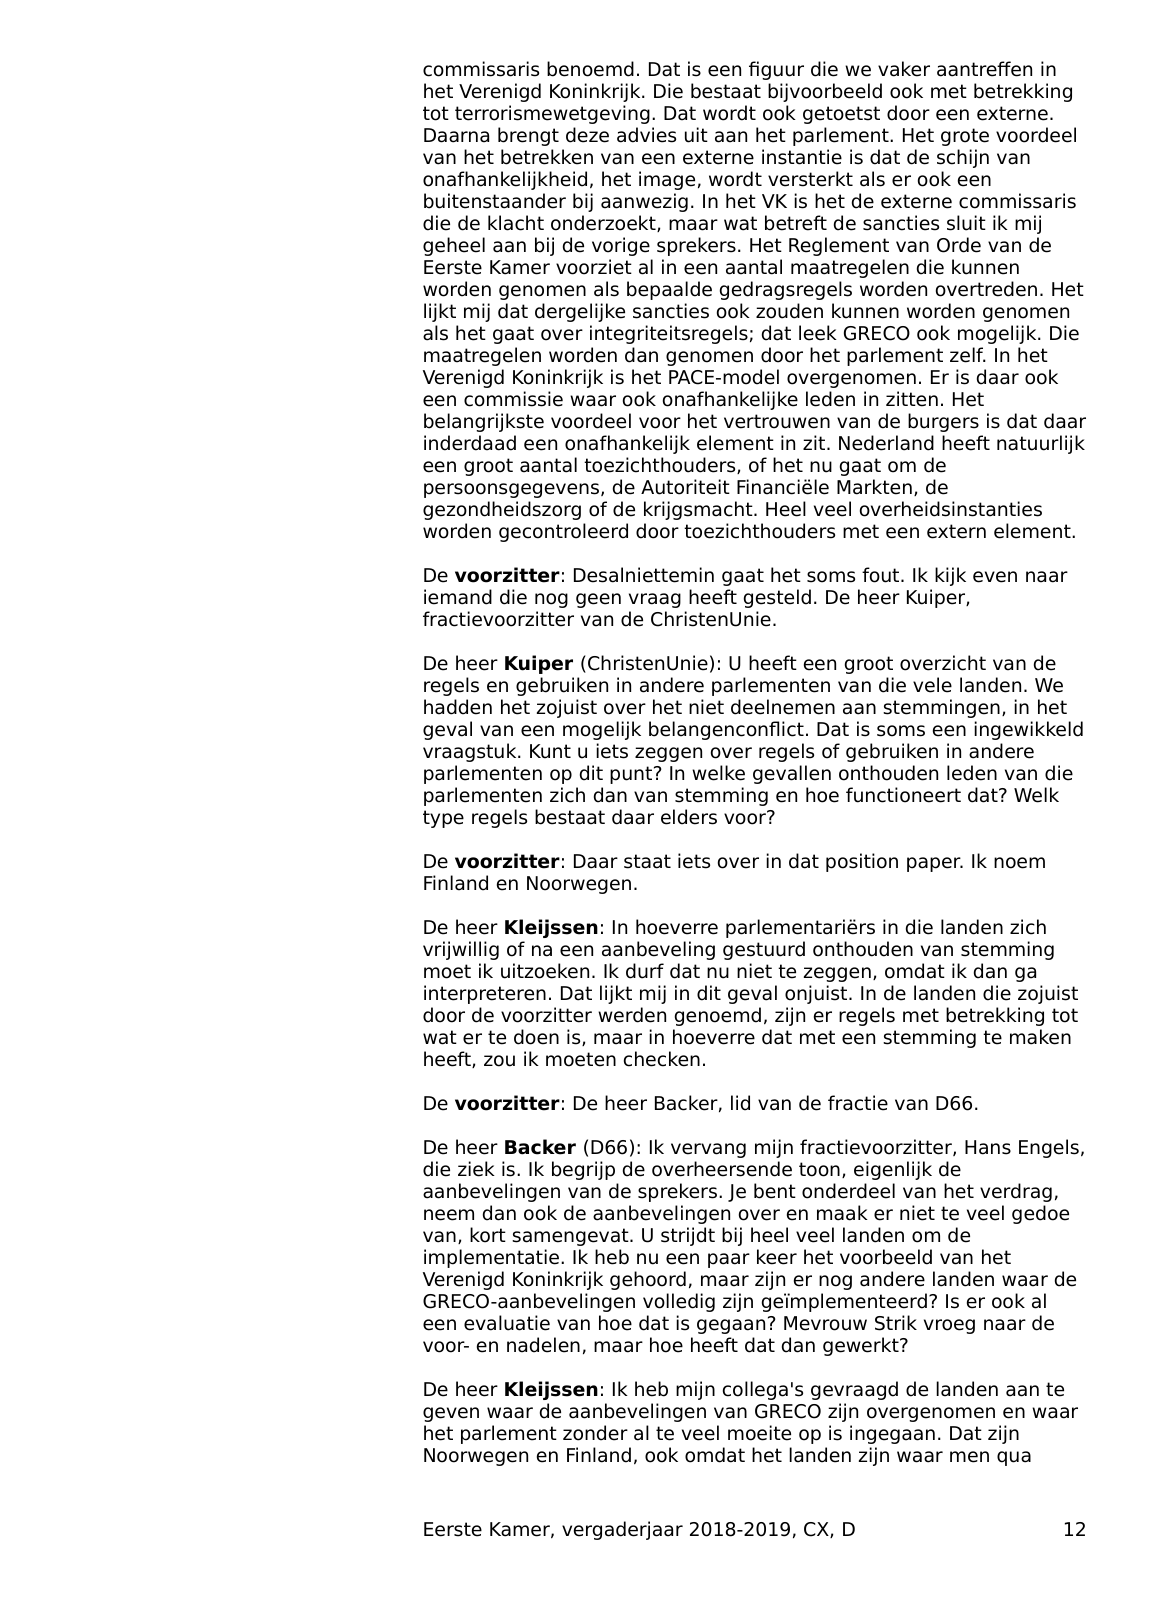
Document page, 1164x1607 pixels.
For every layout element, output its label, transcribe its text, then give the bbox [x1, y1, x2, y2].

text De heer Kuiper (ChristenUnie): U heeft een groot overzicht van de regels en gebruiken in andere parlementen van die vele landen. We hadden het zojuist over het niet deelnemen aan stemmingen, in het geval van een mogelijk belangenconflict. Dat is soms een ingewikkeld vraagstuk. Kunt u iets zeggen over regels of gebruiken in andere parlementen op dit punt? In welke gevallen onthouden leden van die parlementen zich dan van stemming en hoe functioneert dat? Welk type regels bestaat daar elders voor? [422, 653, 1087, 829]
text De voorzitter: De heer Backer, lid van de fractie van D66. [422, 1093, 1087, 1115]
text De voorzitter: Daar staat iets over in dat position paper. Ik noem Finland en Noorwegen. [422, 851, 1087, 895]
text commissaris benoemd. Dat is een figuur die we vaker aantreffen in het Verenigd Koninkrijk. Die bestaat bijvoorbeeld ook met betrekking tot terrorismewetgeving. Dat wordt ook getoetst door een externe. Daarna brengt deze advies uit aan het parlement. Het grote voordeel van het betrekken van een externe instantie is dat de schijn van onafhankelijkheid, het image, wordt versterkt als er ook een buitenstaander bij aanwezig. In het VK is het de externe commissaris die de klacht onderzoekt, maar wat betreft de sancties sluit ik mij geheel aan bij de vorige sprekers. Het Reglement van Orde van de Eerste Kamer voorziet al in een aantal maatregelen die kunnen worden genomen als bepaalde gedragsregels worden overtreden. Het lijkt mij dat dergelijke sancties ook zouden kunnen worden genomen als het gaat over integriteitsregels; dat leek GRECO ook mogelijk. Die maatregelen worden dan genomen door het parlement zelf. In het Verenigd Koninkrijk is het PACE-model overgenomen. Er is daar ook een commissie waar ook onafhankelijke leden in zitten. Het belangrijkste voordeel voor het vertrouwen van de burgers is dat daar inderdaad een onafhankelijk element in zit. Nederland heeft natuurlijk een groot aantal toezichthouders, of het nu gaat om de persoonsgegevens, de Autoriteit Financiële Markten, de gezondheidszorg of de krijgsmacht. Heel veel overheidsinstanties worden gecontroleerd door toezichthouders met een extern element. [422, 59, 1087, 543]
text De heer Backer (D66): Ik vervang mijn fractievoorzitter, Hans Engels, die ziek is. Ik begrijp de overheersende toon, eigenlijk de aanbevelingen van de sprekers. Je bent onderdeel van het verdrag, neem dan ook de aanbevelingen over en maak er niet te veel gedoe van, kort samengevat. U strijdt bij heel veel landen om de implementatie. Ik heb nu een paar keer het voorbeeld van het Verenigd Koninkrijk gehoord, maar zijn er nog andere landen waar de GRECO-aanbevelingen volledig zijn geïmplementeerd? Is er ook al een evaluatie van hoe dat is gegaan? Mevrouw Strik vroeg naar de voor- en nadelen, maar hoe heeft dat dan gewerkt? [422, 1137, 1087, 1357]
text De heer Kleijssen: Ik heb mijn collega's gevraagd de landen aan te geven waar de aanbevelingen van GRECO zijn overgenomen en waar het parlement zonder al te veel moeite op is ingegaan. Dat zijn Noorwegen en Finland, ook omdat het landen zijn waar men qua [422, 1379, 1087, 1467]
text De voorzitter: Desalniettemin gaat het soms fout. Ik kijk even naar iemand die nog geen vraag heeft gesteld. De heer Kuiper, fractievoorzitter van de ChristenUnie. [422, 565, 1087, 631]
text De heer Kleijssen: In hoeverre parlementariërs in die landen zich vrijwillig of na een aanbeveling gestuurd onthouden van stemming moet ik uitzoeken. Ik durf dat nu niet te zeggen, omdat ik dan ga interpreteren. Dat lijkt mij in dit geval onjuist. In de landen die zojuist door de voorzitter werden genoemd, zijn er regels met betrekking tot wat er te doen is, maar in hoeverre dat met een stemming te maken heeft, zou ik moeten checken. [422, 917, 1087, 1071]
